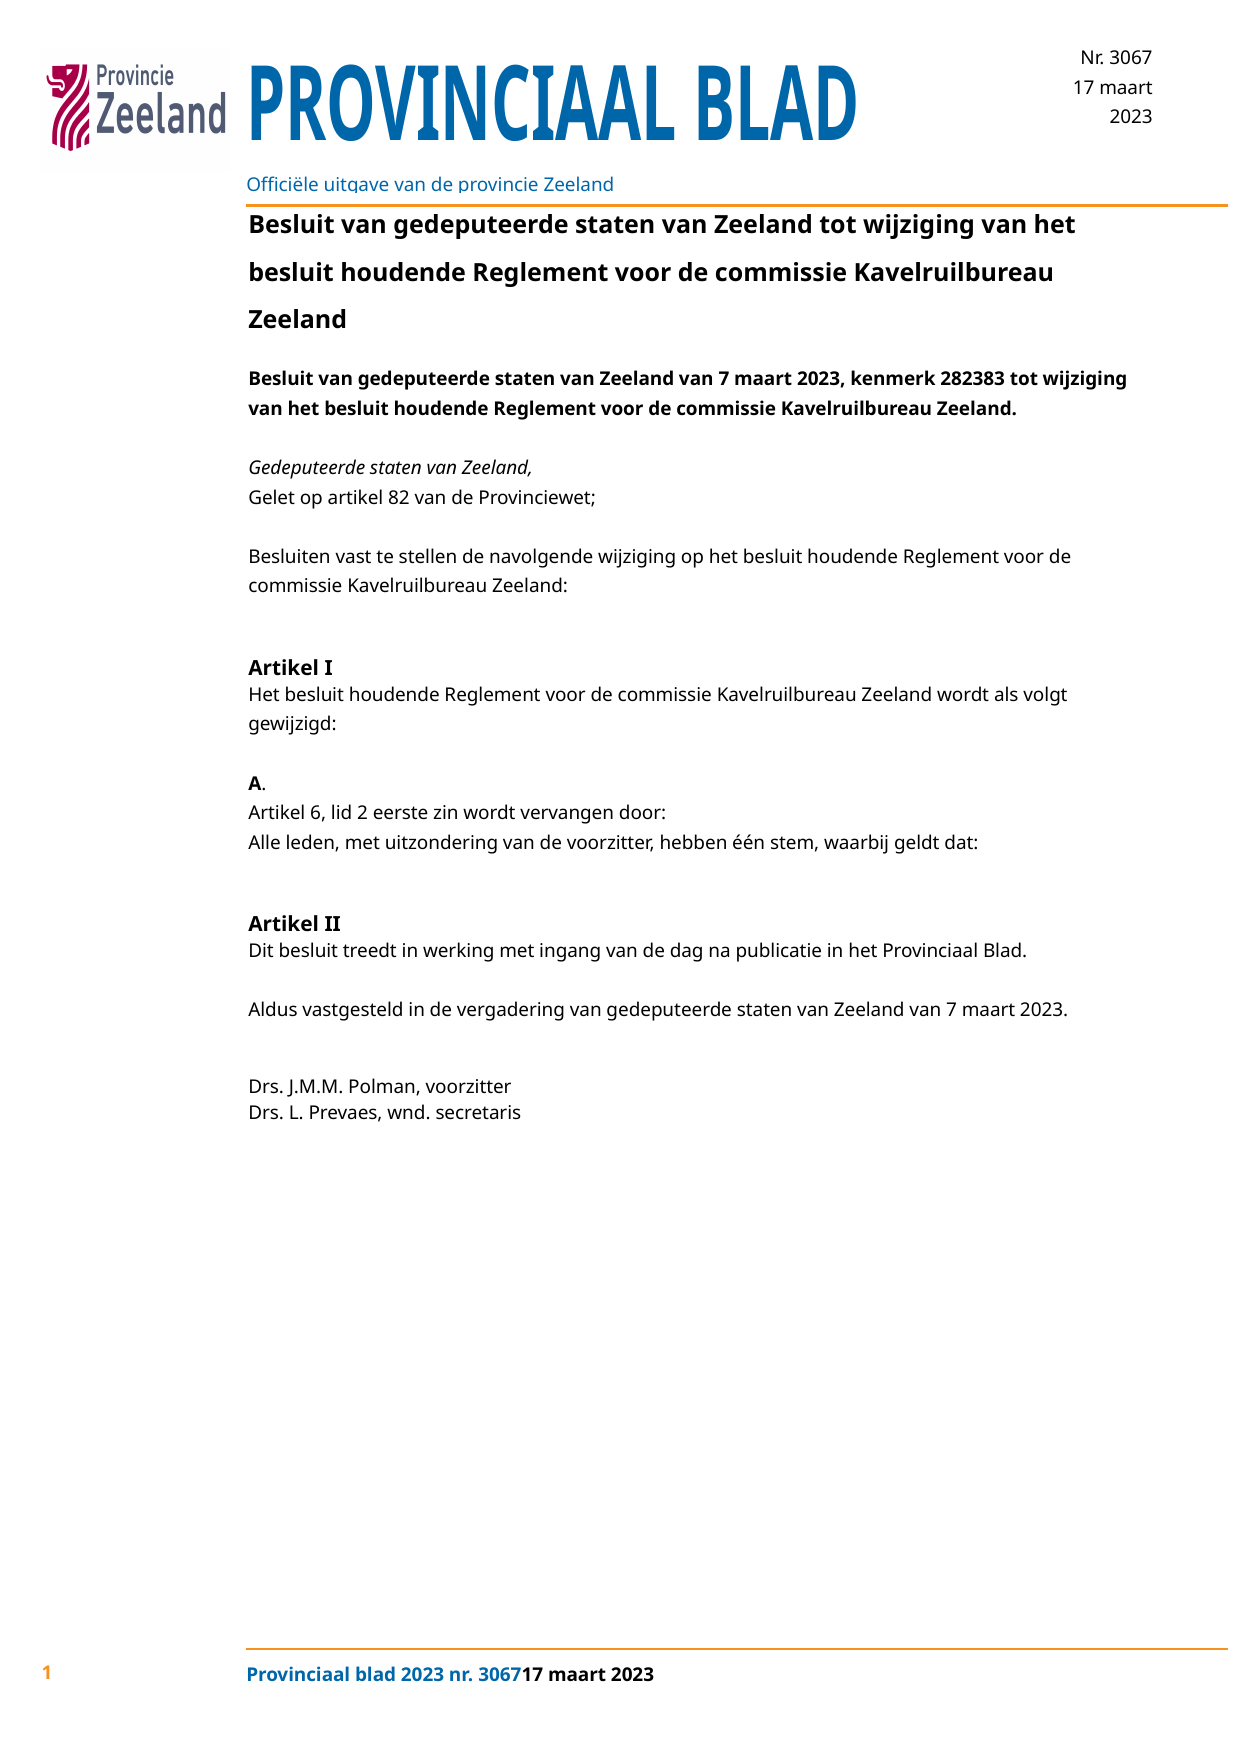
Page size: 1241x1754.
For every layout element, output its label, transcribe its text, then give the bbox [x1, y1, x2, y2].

text Dit besluit treedt in werking met ingang van de dag na publicatie in het Provinciaal Blad. [248, 937, 1152, 963]
text Gelet op artikel 82 van de Provinciewet; [248, 484, 1152, 509]
text Drs. L. Prevaes, wnd. secretaris [248, 1099, 1152, 1125]
picture [41, 47, 231, 172]
text Besluiten vast te stellen de navolgende wijziging op het besluit houdende Reglement voor de commissie Kavelruilbureau Zeeland: [248, 543, 1152, 598]
text Besluit van gedeputeerde staten van Zeeland tot wijziging van het besluit houdende Reglement voor de commissie Kavelruilbureau Zeeland [248, 207, 1152, 336]
text Artikel II [248, 909, 1152, 937]
text Alle leden, met uitzondering van de voorzitter, hebben één stem, waarbij geldt dat: [248, 829, 1152, 855]
text A. [248, 770, 1152, 796]
text Artikel 6, lid 2 eerste zin wordt vervangen door: [248, 799, 1152, 825]
text Drs. J.M.M. Polman, voorzitter [248, 1074, 1152, 1099]
text Besluit van gedeputeerde staten van Zeeland van 7 maart 2023, kenmerk 282383 tot wijziging van het besluit houdende Reglement voor de commissie Kavelruilbureau Zeeland. [248, 366, 1152, 421]
text Het besluit houdende Reglement voor de commissie Kavelruilbureau Zeeland wordt als volgt gewijzigd: [248, 681, 1152, 736]
text Aldus vastgesteld in de vergadering van gedeputeerde staten van Zeeland van 7 maart 2023. [248, 997, 1152, 1022]
text Artikel I [248, 653, 1152, 681]
text Gedeputeerde staten van Zeeland, [248, 454, 1152, 480]
